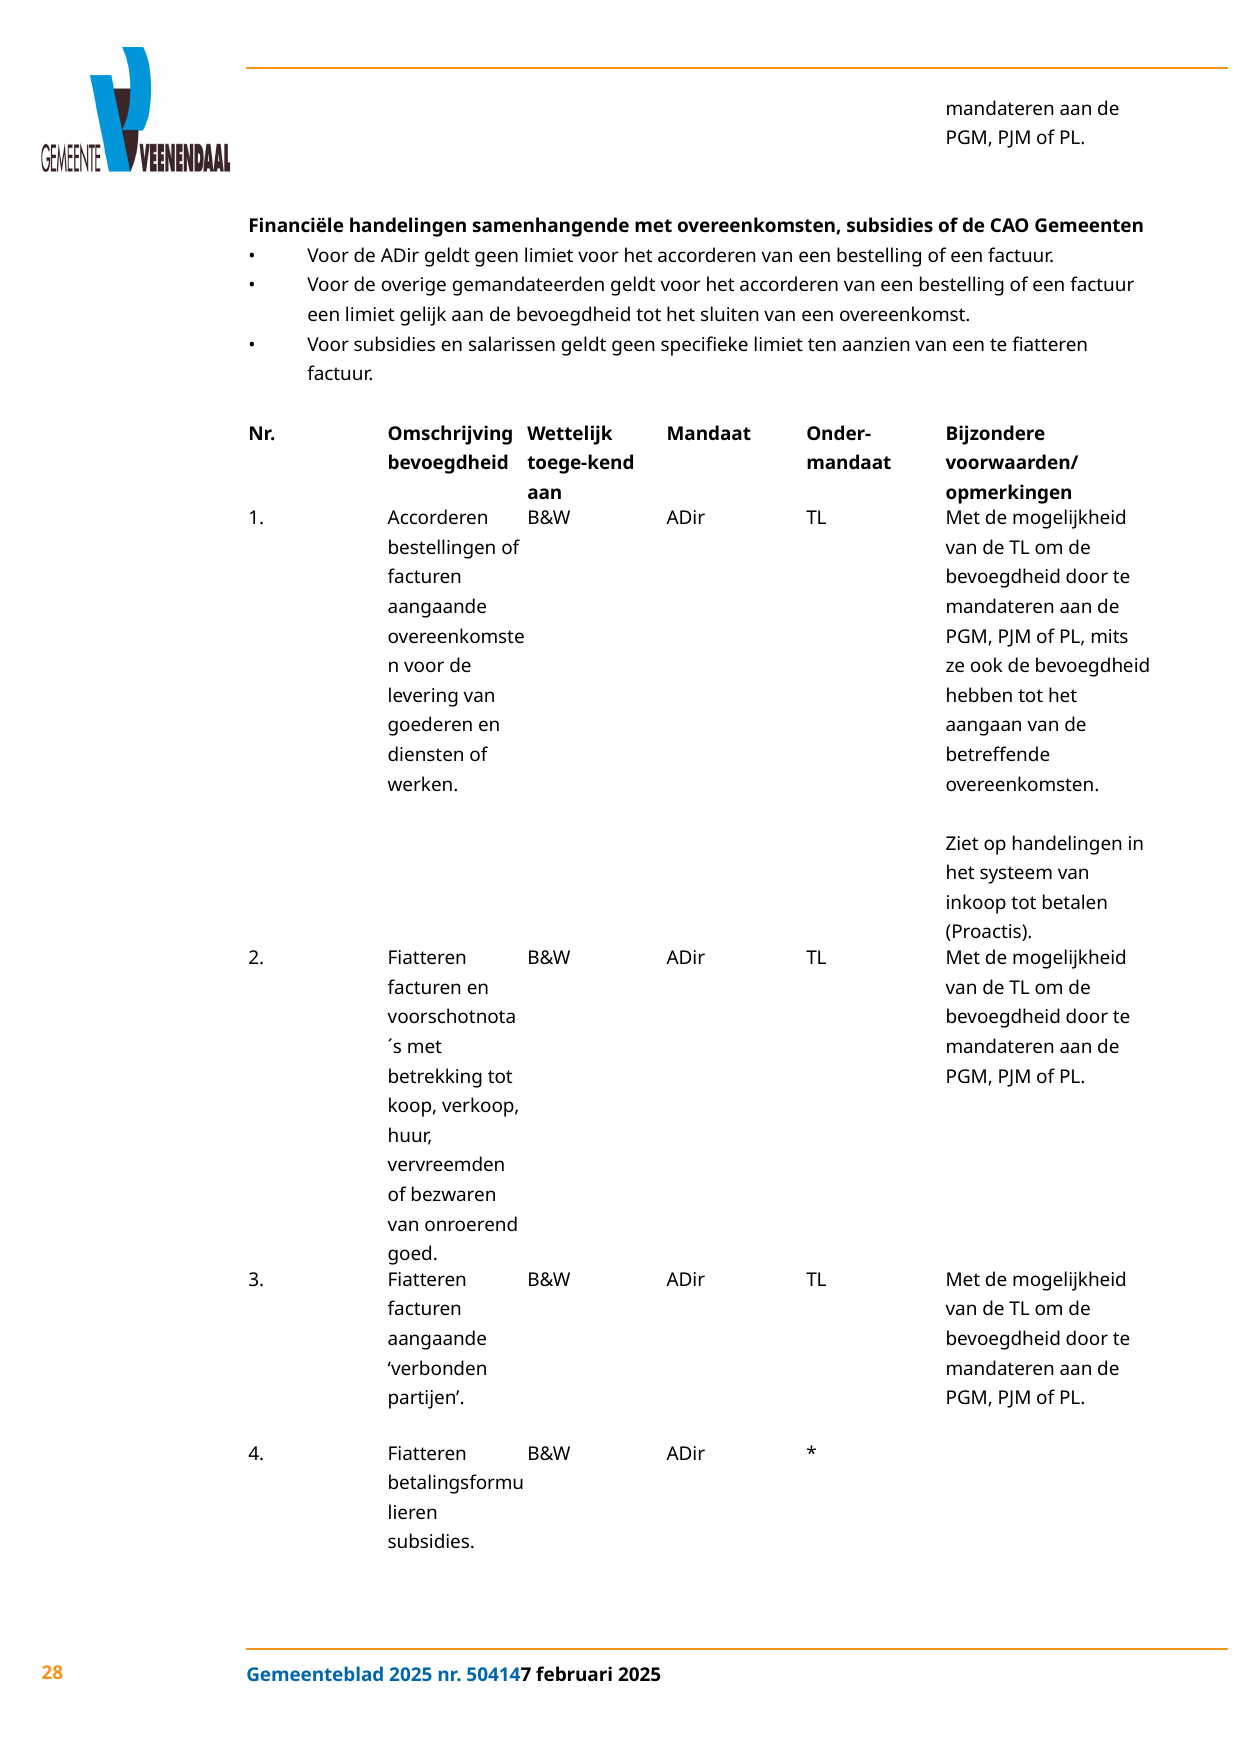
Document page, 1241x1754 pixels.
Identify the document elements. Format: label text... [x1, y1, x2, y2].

table_cell [248, 95, 387, 180]
table_cell 1. [248, 505, 387, 944]
table_cell mandateren aan de PGM, PJM of PL. [945, 95, 1152, 180]
table_cell [388, 95, 527, 180]
list Voor subsidies en salarissen geldt geen specifieke limiet ten aanzien van een te fiatteren factuur. [248, 331, 1152, 386]
table_cell Fiatteren betalingsformulieren subsidies. [388, 1440, 527, 1554]
table_cell TL [806, 505, 945, 944]
table_header Onder-mandaat [806, 420, 945, 504]
table_cell TL [806, 945, 945, 1266]
table_cell ADir [666, 1440, 806, 1554]
table_header Bijzondere voorwaarden/ opmerkingen [945, 420, 1152, 504]
table_cell ADir [666, 1266, 806, 1440]
table_cell B&W [527, 1440, 666, 1554]
picture [41, 47, 130, 172]
picture [123, 47, 231, 172]
table_cell B&W [527, 505, 666, 944]
table_cell [666, 95, 806, 180]
table_cell [945, 1440, 1152, 1554]
table_header Nr. [248, 420, 387, 504]
table_cell [806, 95, 945, 180]
table_cell * [806, 1440, 945, 1554]
table_cell TL [806, 1266, 945, 1440]
table_header Mandaat [666, 420, 806, 504]
text Financiële handelingen samenhangende met overeenkomsten, subsidies of de CAO Gemeenten [248, 212, 1152, 238]
table_cell Fiatteren facturen en voorschotnota´s met betrekking tot koop, verkoop, huur, vervreemden of bezwaren van onroerend goed. [388, 945, 527, 1266]
table_cell Met de mogelijkheid van de TL om de bevoegdheid door te mandateren aan de PGM, PJM of PL. [945, 1266, 1152, 1440]
list Voor de ADir geldt geen limiet voor het accorderen van een bestelling of een factuur. [248, 242, 1152, 268]
table_cell 4. [248, 1440, 387, 1554]
table_header Wettelijk toege-kend aan [527, 420, 666, 504]
table_cell Accorderen bestellingen of facturen aangaande overeenkomsten voor de levering van goederen en diensten of werken. [388, 505, 527, 944]
table_cell ADir [666, 505, 806, 944]
table_cell ADir [666, 945, 806, 1266]
table_header Omschrijving bevoegdheid [388, 420, 527, 504]
table_cell [527, 95, 666, 180]
table_cell B&W [527, 1266, 666, 1440]
table_cell 3. [248, 1266, 387, 1440]
table_cell Met de mogelijkheid van de TL om de bevoegdheid door te mandateren aan de PGM, PJM of PL, mits ze ook de bevoegdheid hebben tot het aangaan van de betreffende overeenkomsten. Ziet op handelingen in het systeem van inkoop tot betalen (Proactis). [945, 505, 1152, 944]
table_cell B&W [527, 945, 666, 1266]
table_cell 2. [248, 945, 387, 1266]
table_cell Met de mogelijkheid van de TL om de bevoegdheid door te mandateren aan de PGM, PJM of PL. [945, 945, 1152, 1266]
list Voor de overige gemandateerden geldt voor het accorderen van een bestelling of een factuur een limiet gelijk aan de bevoegdheid tot het sluiten van een overeenkomst. [248, 272, 1152, 327]
table_cell Fiatteren facturen aangaande ‘verbonden partijen’. [388, 1266, 527, 1440]
